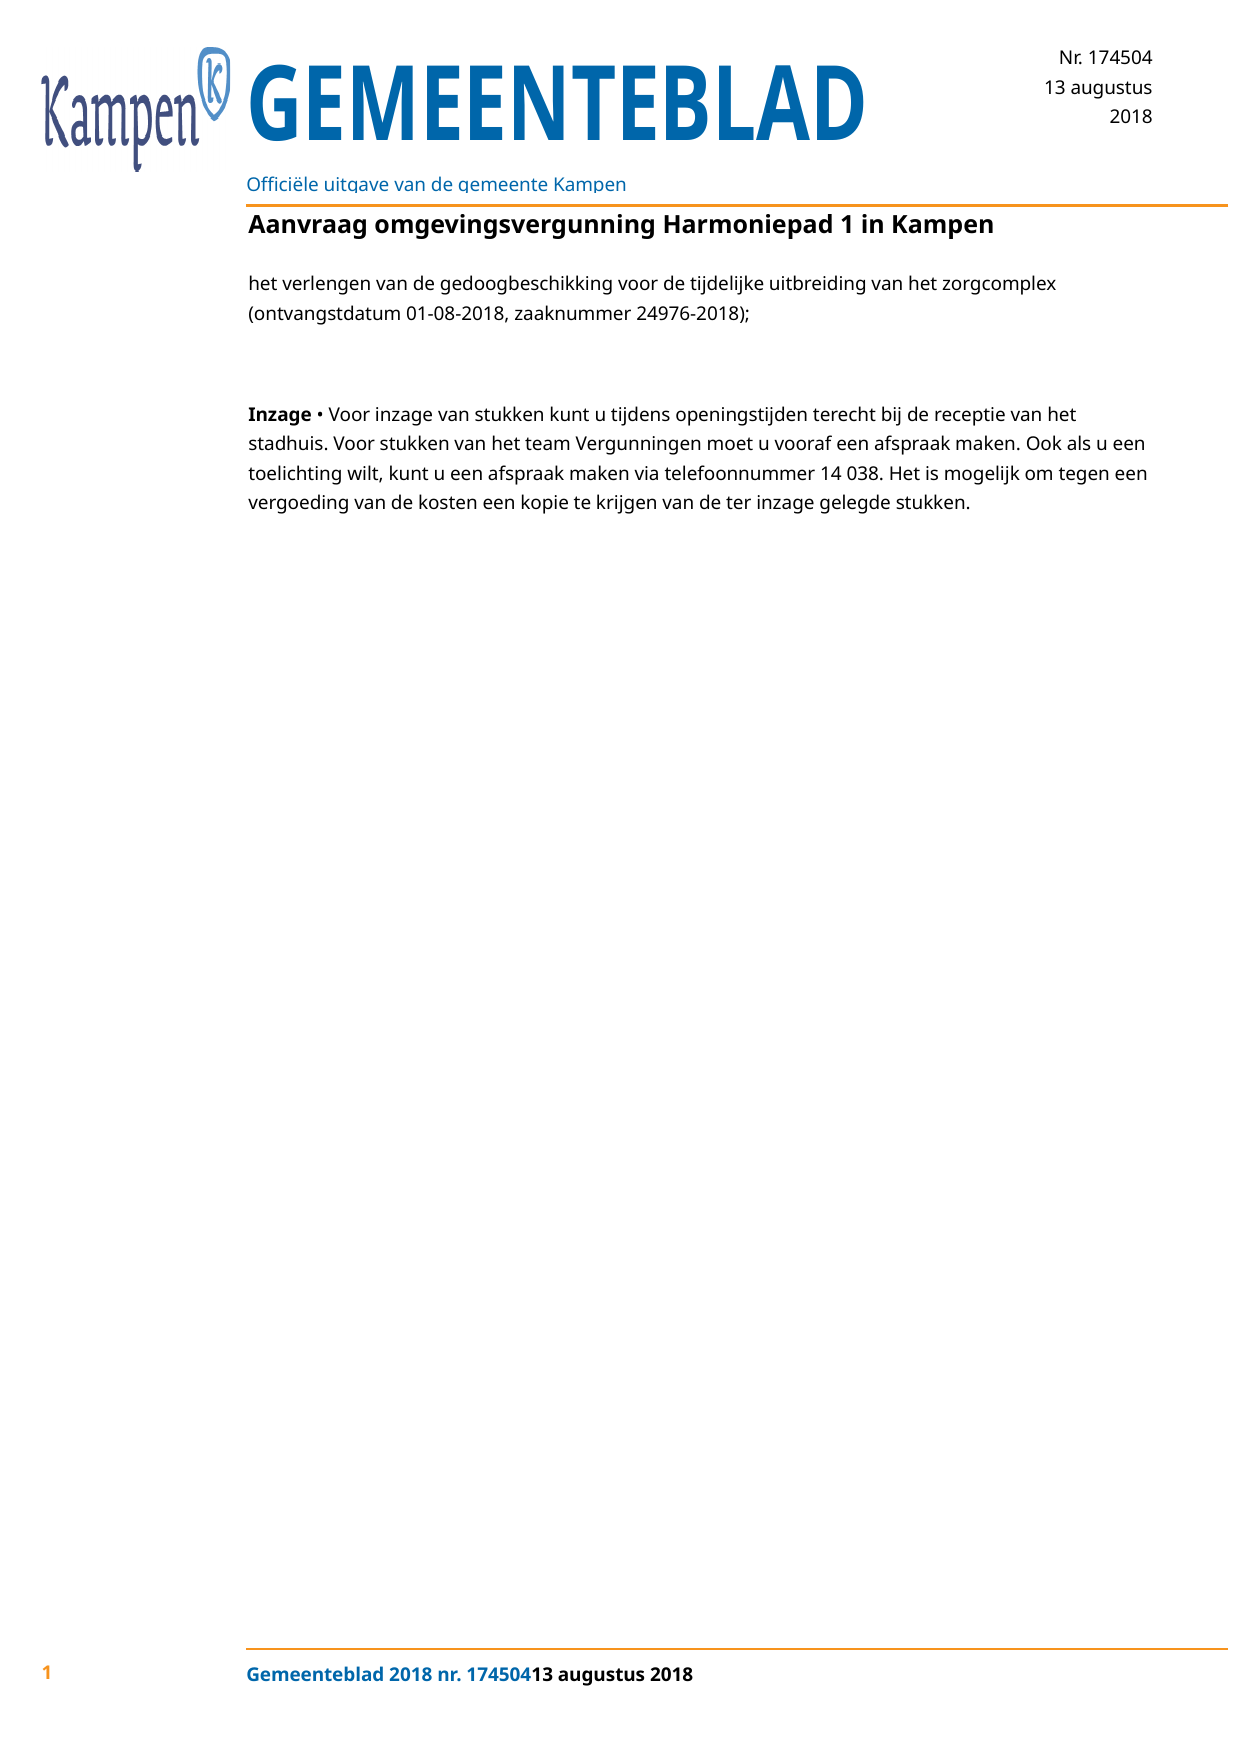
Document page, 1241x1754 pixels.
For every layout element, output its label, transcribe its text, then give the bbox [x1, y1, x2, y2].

text Inzage • Voor inzage van stukken kunt u tijdens openingstijden terecht bij de receptie van het stadhuis. Voor stukken van het team Vergunningen moet u vooraf een afspraak maken. Ook als u een toelichting wilt, kunt u een afspraak maken via telefoonnummer 14 038. Het is mogelijk om tegen een vergoeding van de kosten een kopie te krijgen van de ter inzage gelegde stukken. [248, 401, 1152, 515]
picture [41, 47, 231, 172]
text het verlengen van de gedoogbeschikking voor de tijdelijke uitbreiding van het zorgcomplex (ontvangstdatum 01-08-2018, zaaknummer 24976-2018); [248, 270, 1152, 326]
text Aanvraag omgevingsvergunning Harmoniepad 1 in Kampen [248, 207, 1152, 241]
